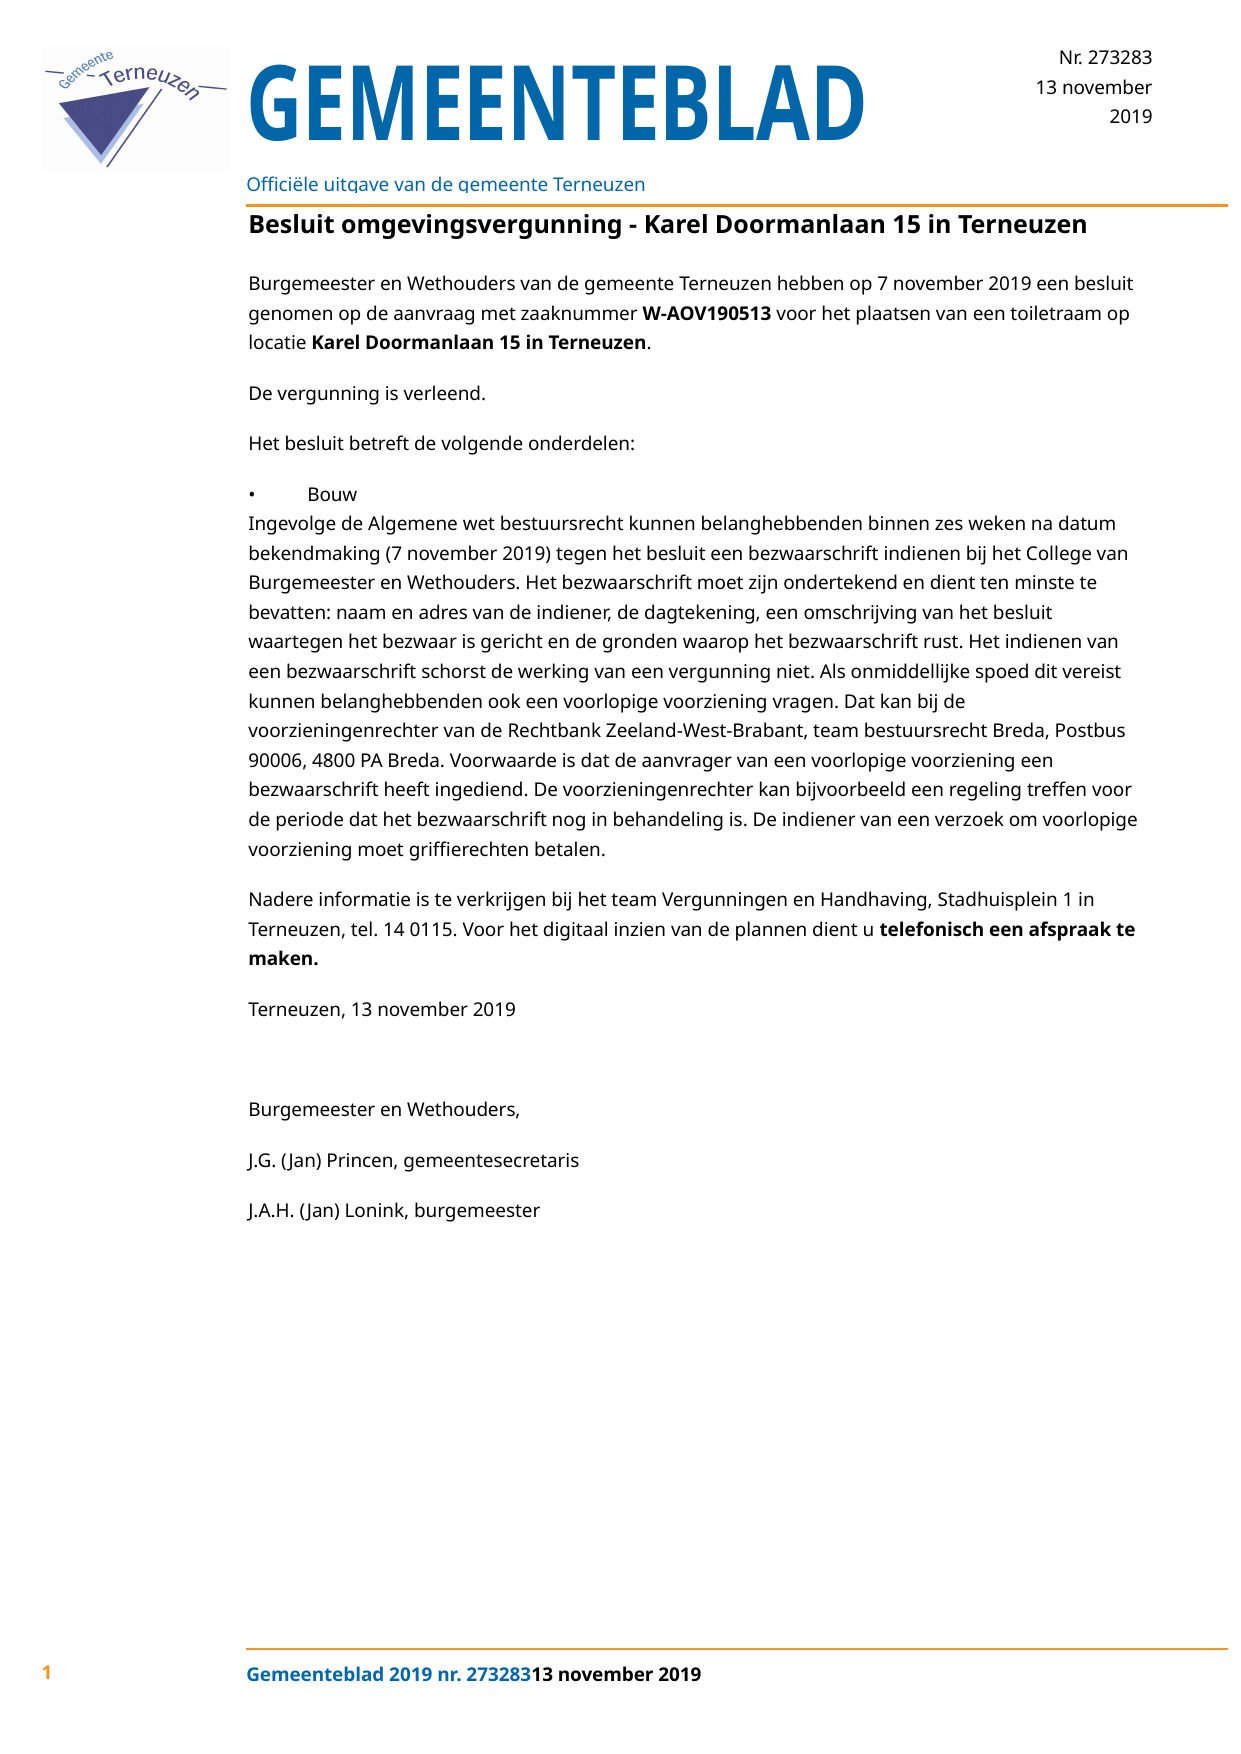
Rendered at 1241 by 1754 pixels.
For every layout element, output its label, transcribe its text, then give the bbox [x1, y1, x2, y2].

text De vergunning is verleend. [248, 380, 1152, 406]
text Nadere informatie is te verkrijgen bij het team Vergunningen en Handhaving, Stadhuisplein 1 in Terneuzen, tel. 14 0115. Voor het digitaal inzien van de plannen dient u telefonisch een afspraak te maken. [248, 886, 1152, 971]
text J.G. (Jan) Princen, gemeentesecretaris [248, 1147, 1152, 1173]
text Burgemeester en Wethouders, [248, 1097, 1152, 1122]
text Burgemeester en Wethouders van de gemeente Terneuzen hebben op 7 november 2019 een besluit genomen op de aanvraag met zaaknummer W-AOV190513 voor het plaatsen van een toiletraam op locatie Karel Doormanlaan 15 in Terneuzen. [248, 270, 1152, 355]
text Het besluit betreft de volgende onderdelen: [248, 430, 1152, 456]
text Besluit omgevingsvergunning - Karel Doormanlaan 15 in Terneuzen [248, 207, 1152, 241]
list Bouw [248, 481, 1152, 506]
picture [41, 47, 231, 172]
text Ingevolge de Algemene wet bestuursrecht kunnen belanghebbenden binnen zes weken na datum bekendmaking (7 november 2019) tegen het besluit een bezwaarschrift indienen bij het College van Burgemeester en Wethouders. Het bezwaarschrift moet zijn ondertekend en dient ten minste te bevatten: naam en adres van de indiener, de dagtekening, een omschrijving van het besluit waartegen het bezwaar is gericht en de gronden waarop het bezwaarschrift rust. Het indienen van een bezwaarschrift schorst de werking van een vergunning niet. Als onmiddellijke spoed dit vereist kunnen belanghebbenden ook een voorlopige voorziening vragen. Dat kan bij de voorzieningenrechter van de Rechtbank Zeeland-West-Brabant, team bestuursrecht Breda, Postbus 90006, 4800 PA Breda. Voorwaarde is dat de aanvrager van een voorlopige voorziening een bezwaarschrift heeft ingediend. De voorzieningenrechter kan bijvoorbeeld een regeling treffen voor de periode dat het bezwaarschrift nog in behandeling is. De indiener van een verzoek om voorlopige voorziening moet griffierechten betalen. [248, 510, 1152, 861]
text Terneuzen, 13 november 2019 [248, 996, 1152, 1021]
text J.A.H. (Jan) Lonink, burgemeester [248, 1197, 1152, 1223]
